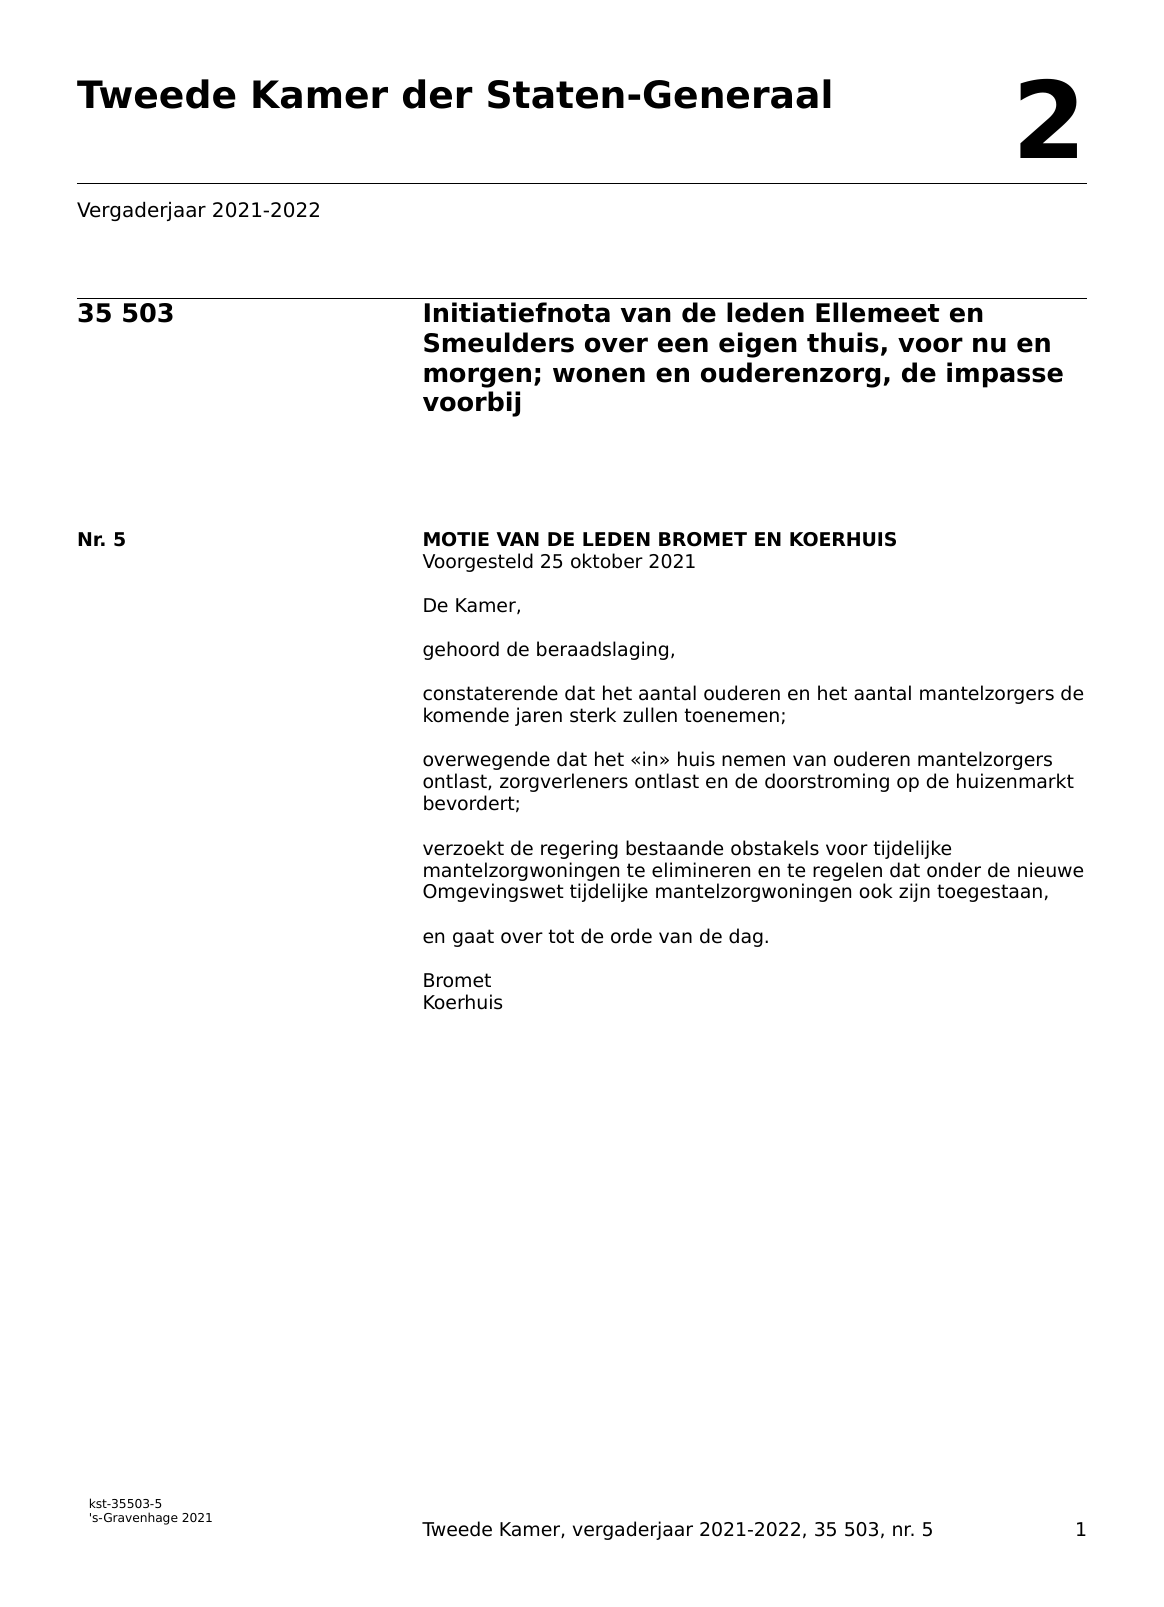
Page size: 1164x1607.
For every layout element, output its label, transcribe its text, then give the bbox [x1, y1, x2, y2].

text verzoekt de regering bestaande obstakels voor tijdelijke mantelzorgwoningen te elimineren en te regelen dat onder de nieuwe Omgevingswet tijdelijke mantelzorgwoningen ook zijn toegestaan, [422, 837, 1087, 903]
text overwegende dat het «in» huis nemen van ouderen mantelzorgers ontlast, zorgverleners ontlast en de doorstroming op de huizenmarkt bevordert; [422, 749, 1087, 815]
text Voorgesteld 25 oktober 2021 [422, 551, 1087, 573]
text constaterende dat het aantal ouderen en het aantal mantelzorgers de komende jaren sterk zullen toenemen; [422, 683, 1087, 727]
subtitle 35 503 Initiatiefnota van de leden Ellemeet en Smeulders over een eigen thuis, voor nu en morgen; wonen en ouderenzorg, de impasse voorbij [77, 299, 1087, 418]
text kst-35503-5 [88, 1497, 323, 1511]
text De Kamer, [422, 595, 1087, 617]
text gehoord de beraadslaging, [422, 639, 1087, 661]
text Bromet [422, 970, 1087, 992]
text en gaat over tot de orde van de dag. [422, 926, 1087, 948]
text 's-Gravenhage 2021 [88, 1511, 323, 1525]
subtitle Nr. 5 MOTIE VAN DE LEDEN BROMET EN KOERHUIS [77, 529, 1087, 551]
table_header 2 [886, 59, 1087, 183]
text Koerhuis [422, 992, 1087, 1014]
table_cell Vergaderjaar 2021-2022 [77, 184, 1087, 298]
table_header Tweede Kamer der Staten-Generaal [77, 59, 886, 183]
